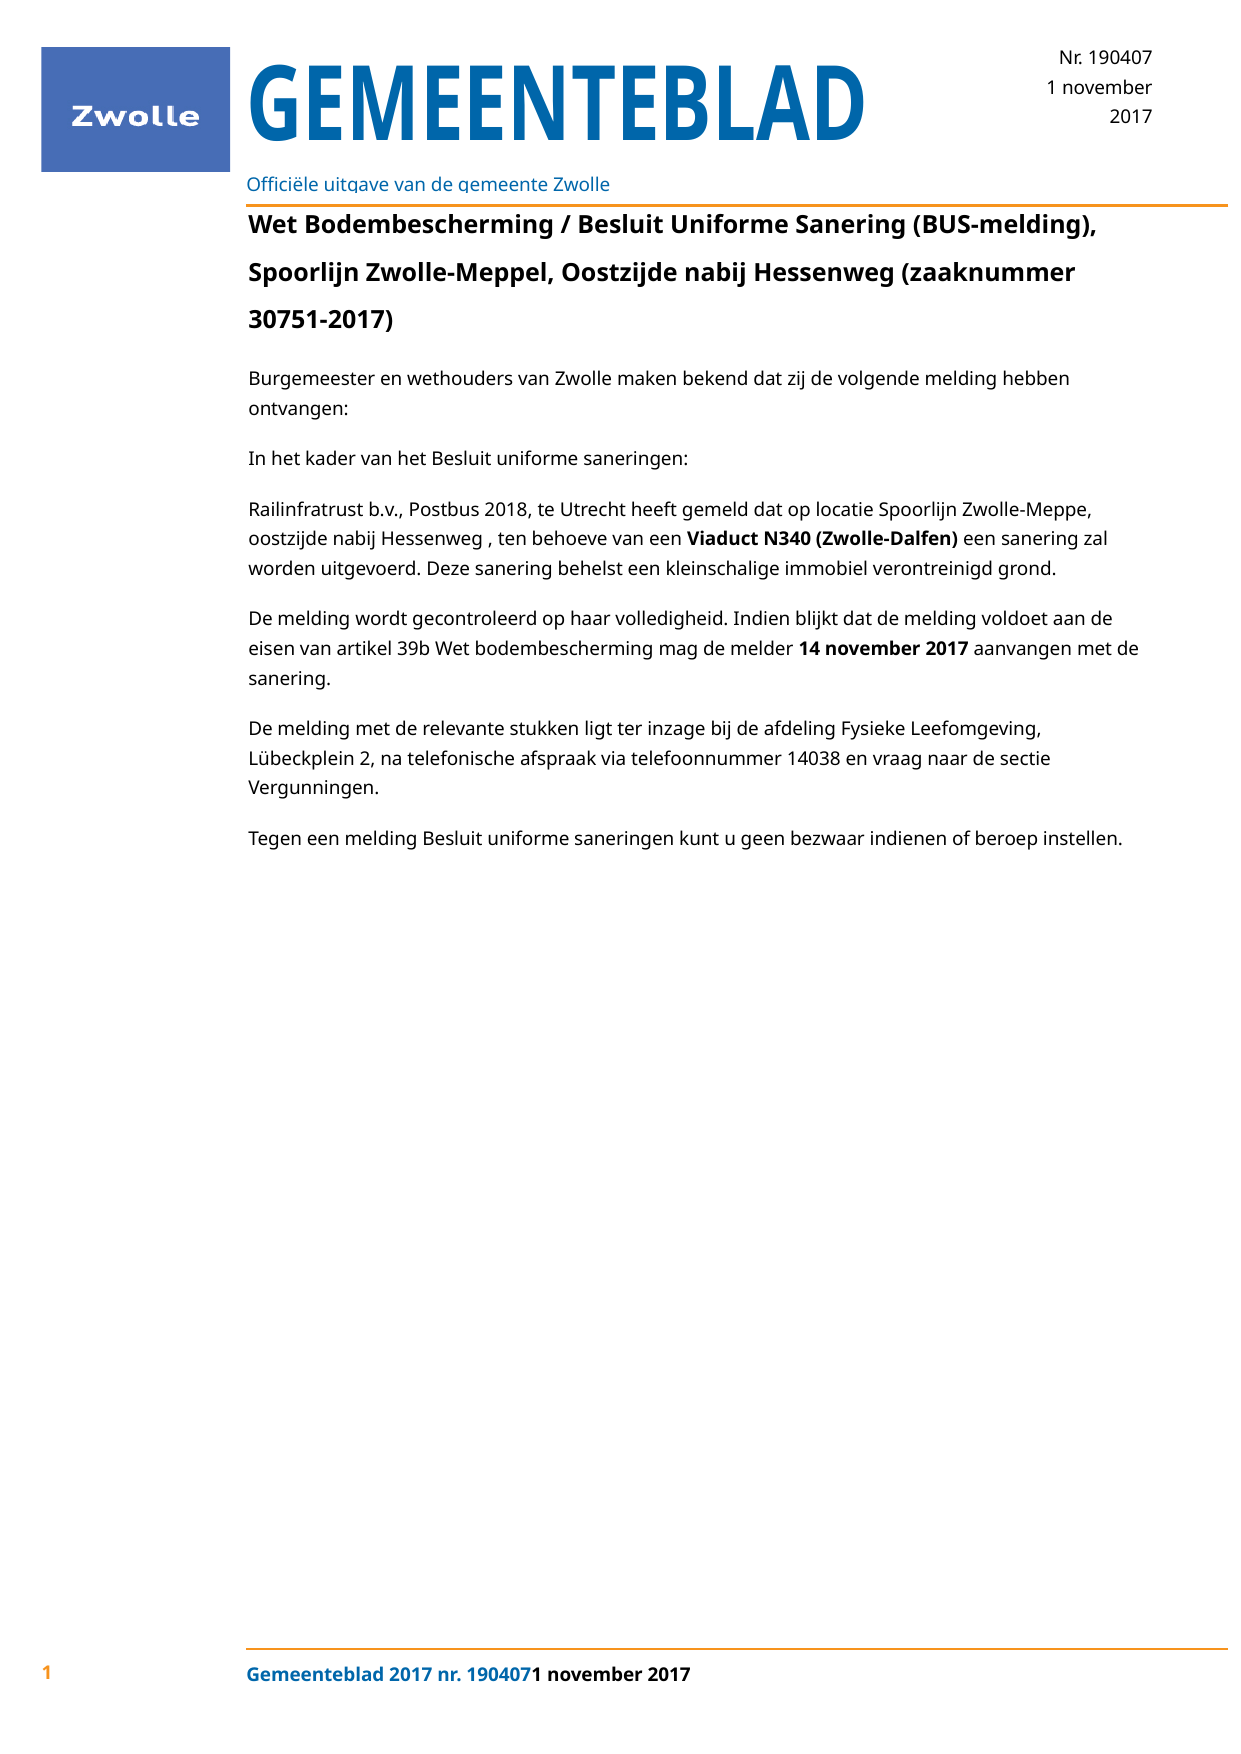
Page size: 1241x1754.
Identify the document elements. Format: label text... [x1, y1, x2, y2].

text Tegen een melding Besluit uniforme saneringen kunt u geen bezwaar indienen of beroep instellen. [248, 825, 1152, 850]
text Wet Bodembescherming / Besluit Uniforme Sanering (BUS-melding), Spoorlijn Zwolle-Meppel, Oostzijde nabij Hessenweg (zaaknummer 30751-2017) [248, 207, 1152, 336]
text Railinfratrust b.v., Postbus 2018, te Utrecht heeft gemeld dat op locatie Spoorlijn Zwolle-Meppe, oostzijde nabij Hessenweg , ten behoeve van een Viaduct N340 (Zwolle-Dalfen) een sanering zal worden uitgevoerd. Deze sanering behelst een kleinschalige immobiel verontreinigd grond. [248, 496, 1152, 581]
text De melding met de relevante stukken ligt ter inzage bij de afdeling Fysieke Leefomgeving, Lübeckplein 2, na telefonische afspraak via telefoonnummer 14038 en vraag naar de sectie Vergunningen. [248, 715, 1152, 800]
text De melding wordt gecontroleerd op haar volledigheid. Indien blijkt dat de melding voldoet aan de eisen van artikel 39b Wet bodembescherming mag de melder 14 november 2017 aanvangen met de sanering. [248, 606, 1152, 690]
text Burgemeester en wethouders van Zwolle maken bekend dat zij de volgende melding hebben ontvangen: [248, 366, 1152, 421]
text In het kader van het Besluit uniforme saneringen: [248, 446, 1152, 471]
picture [41, 47, 231, 172]
